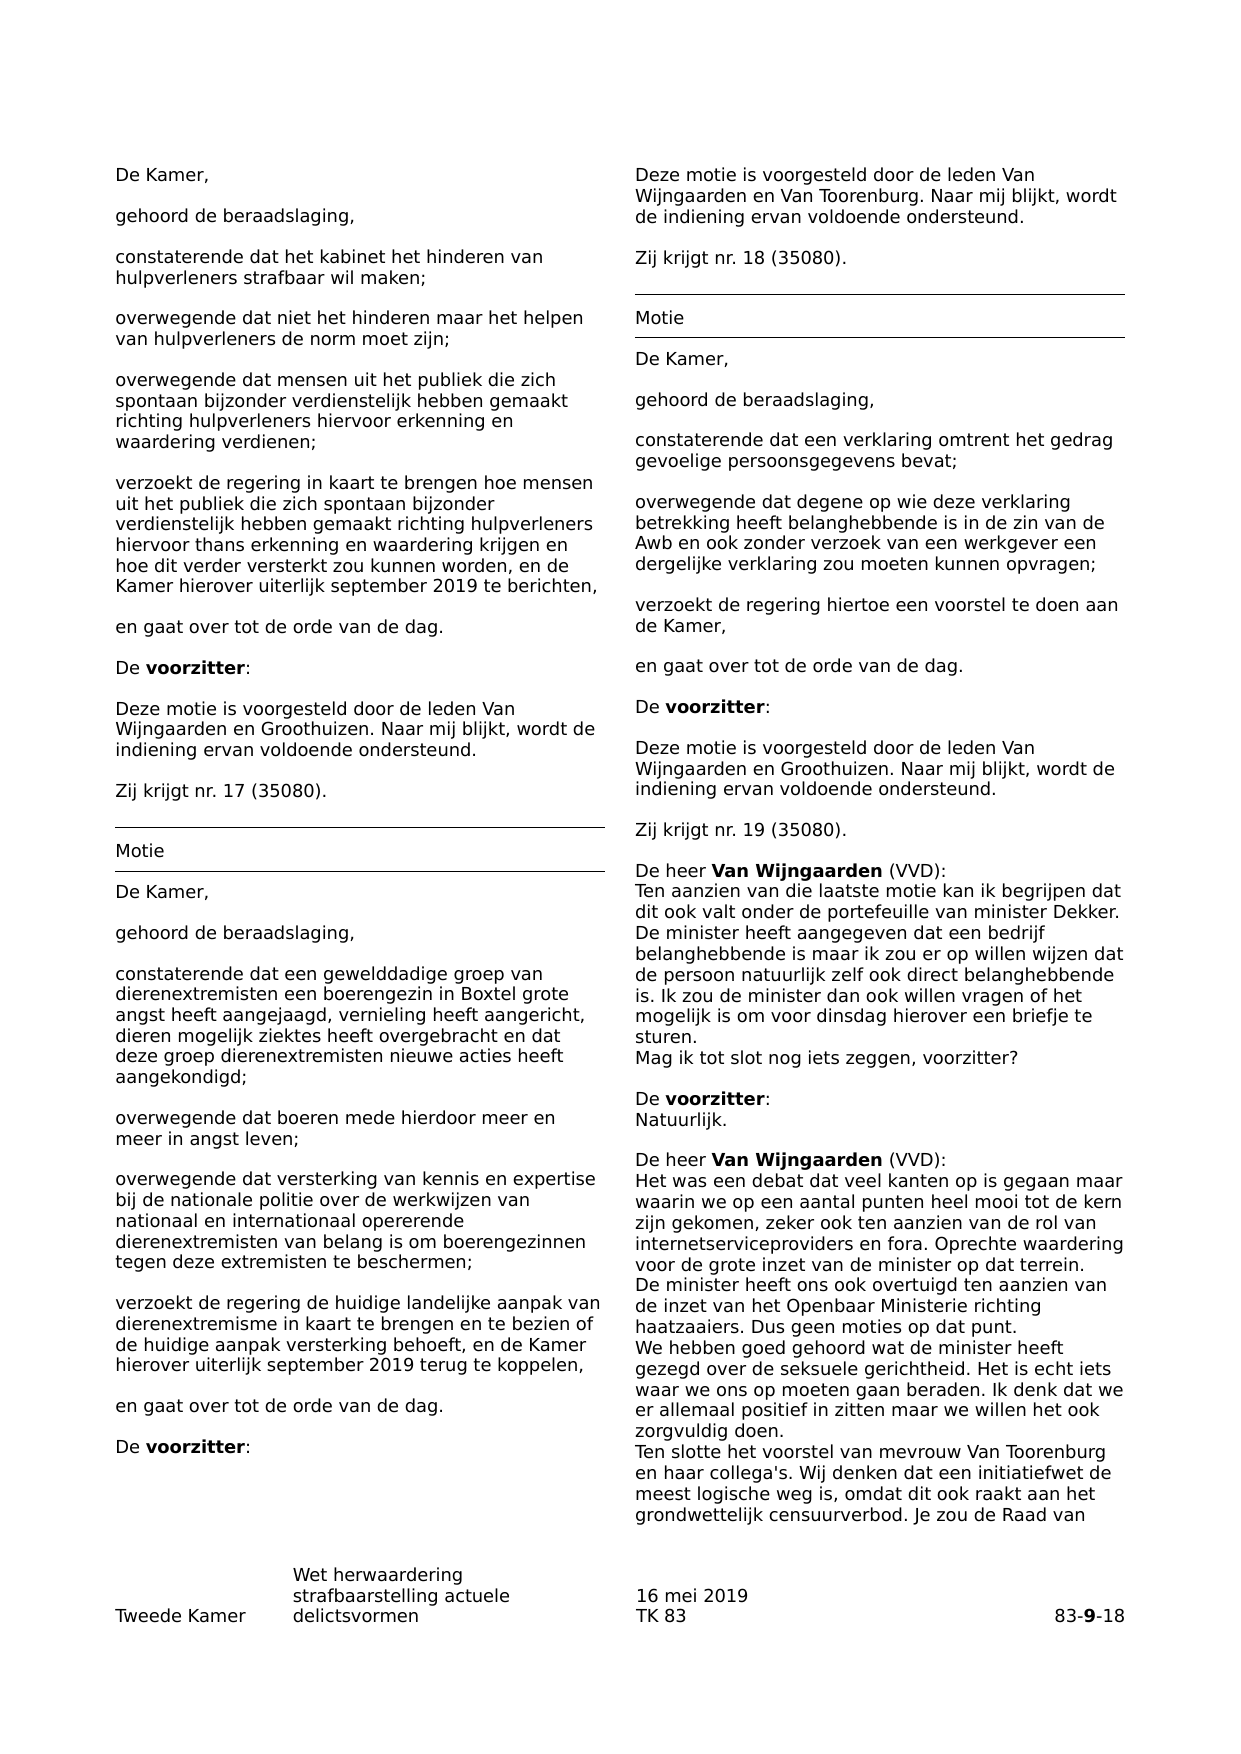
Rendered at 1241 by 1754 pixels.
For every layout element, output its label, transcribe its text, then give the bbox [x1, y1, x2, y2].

text constaterende dat een gewelddadige groep van dierenextremisten een boerengezin in Boxtel grote angst heeft aangejaagd, vernieling heeft aangericht, dieren mogelijk ziektes heeft overgebracht en dat deze groep dierenextremisten nieuwe acties heeft aangekondigd; [115, 963, 605, 1088]
text De Kamer, [635, 349, 1125, 369]
text gehoord de beraadslaging, [115, 923, 605, 943]
text De minister heeft ons ook overtuigd ten aanzien van de inzet van het Openbaar Ministerie richting haatzaaiers. Dus geen moties op dat punt. [635, 1275, 1125, 1338]
text De voorzitter: [115, 1437, 605, 1457]
text Het was een debat dat veel kanten op is gegaan maar waarin we op een aantal punten heel mooi tot de kern zijn gekomen, zeker ook ten aanzien van de rol van internetserviceproviders en fora. Oprechte waardering voor de grote inzet van de minister op dat terrein. [635, 1171, 1125, 1275]
text De heer Van Wijngaarden (VVD): [635, 861, 1125, 881]
text De Kamer, [115, 165, 605, 186]
text overwegende dat mensen uit het publiek die zich spontaan bijzonder verdienstelijk hebben gemaakt richting hulpverleners hiervoor erkenning en waardering verdienen; [115, 370, 605, 453]
text overwegende dat versterking van kennis en expertise bij de nationale politie over de werkwijzen van nationaal en internationaal opererende dierenextremisten van belang is om boerengezinnen tegen deze extremisten te beschermen; [115, 1169, 605, 1273]
text verzoekt de regering hiertoe een voorstel te doen aan de Kamer, [635, 595, 1125, 636]
text verzoekt de regering de huidige landelijke aanpak van dierenextremisme in kaart te brengen en te bezien of de huidige aanpak versterking behoeft, en de Kamer hierover uiterlijk september 2019 terug te koppelen, [115, 1293, 605, 1376]
text Zij krijgt nr. 18 (35080). [635, 247, 1125, 268]
text en gaat over tot de orde van de dag. [115, 1396, 605, 1417]
text overwegende dat niet het hinderen maar het helpen van hulpverleners de norm moet zijn; [115, 308, 605, 350]
text De voorzitter: [115, 658, 605, 678]
text De voorzitter: [635, 1089, 1125, 1109]
text Zij krijgt nr. 19 (35080). [635, 820, 1125, 841]
text en gaat over tot de orde van de dag. [635, 656, 1125, 677]
text De voorzitter: [635, 697, 1125, 718]
text Deze motie is voorgesteld door de leden Van Wijngaarden en Van Toorenburg. Naar mij blijkt, wordt de indiening ervan voldoende ondersteund. [635, 165, 1125, 227]
text Natuurlijk. [635, 1109, 1125, 1130]
text overwegende dat boeren mede hierdoor meer en meer in angst leven; [115, 1108, 605, 1149]
text constaterende dat een verklaring omtrent het gedrag gevoelige persoonsgegevens bevat; [635, 430, 1125, 472]
text Deze motie is voorgesteld door de leden Van Wijngaarden en Groothuizen. Naar mij blijkt, wordt de indiening ervan voldoende ondersteund. [115, 698, 605, 761]
text Zij krijgt nr. 17 (35080). [115, 781, 605, 801]
text De Kamer, [115, 882, 605, 903]
text gehoord de beraadslaging, [115, 206, 605, 227]
text overwegende dat degene op wie deze verklaring betrekking heeft belanghebbende is in de zin van de Awb en ook zonder verzoek van een werkgever een dergelijke verklaring zou moeten kunnen opvragen; [635, 492, 1125, 575]
text gehoord de beraadslaging, [635, 389, 1125, 410]
text We hebben goed gehoord wat de minister heeft gezegd over de seksuele gerichtheid. Het is echt iets waar we ons op moeten gaan beraden. Ik denk dat we er allemaal positief in zitten maar we willen het ook zorgvuldig doen. [635, 1338, 1125, 1442]
text verzoekt de regering in kaart te brengen hoe mensen uit het publiek die zich spontaan bijzonder verdienstelijk hebben gemaakt richting hulpverleners hiervoor thans erkenning en waardering krijgen en hoe dit verder versterkt zou kunnen worden, en de Kamer hierover uiterlijk september 2019 te berichten, [115, 473, 605, 597]
text Ten slotte het voorstel van mevrouw Van Toorenburg en haar collega's. Wij denken dat een initiatiefwet de meest logische weg is, omdat dit ook raakt aan het grondwettelijk censuurverbod. Je zou de Raad van [635, 1442, 1125, 1525]
text Motie [115, 841, 605, 862]
text Deze motie is voorgesteld door de leden Van Wijngaarden en Groothuizen. Naar mij blijkt, wordt de indiening ervan voldoende ondersteund. [635, 738, 1125, 800]
text en gaat over tot de orde van de dag. [115, 617, 605, 638]
text Ten aanzien van die laatste motie kan ik begrijpen dat dit ook valt onder de portefeuille van minister Dekker. De minister heeft aangegeven dat een bedrijf belanghebbende is maar ik zou er op willen wijzen dat de persoon natuurlijk zelf ook direct belanghebbende is. Ik zou de minister dan ook willen vragen of het mogelijk is om voor dinsdag hierover een briefje te sturen. [635, 881, 1125, 1048]
text constaterende dat het kabinet het hinderen van hulpverleners strafbaar wil maken; [115, 247, 605, 288]
text Mag ik tot slot nog iets zeggen, voorzitter? [635, 1048, 1125, 1069]
text De heer Van Wijngaarden (VVD): [635, 1150, 1125, 1171]
text Motie [635, 308, 1125, 329]
